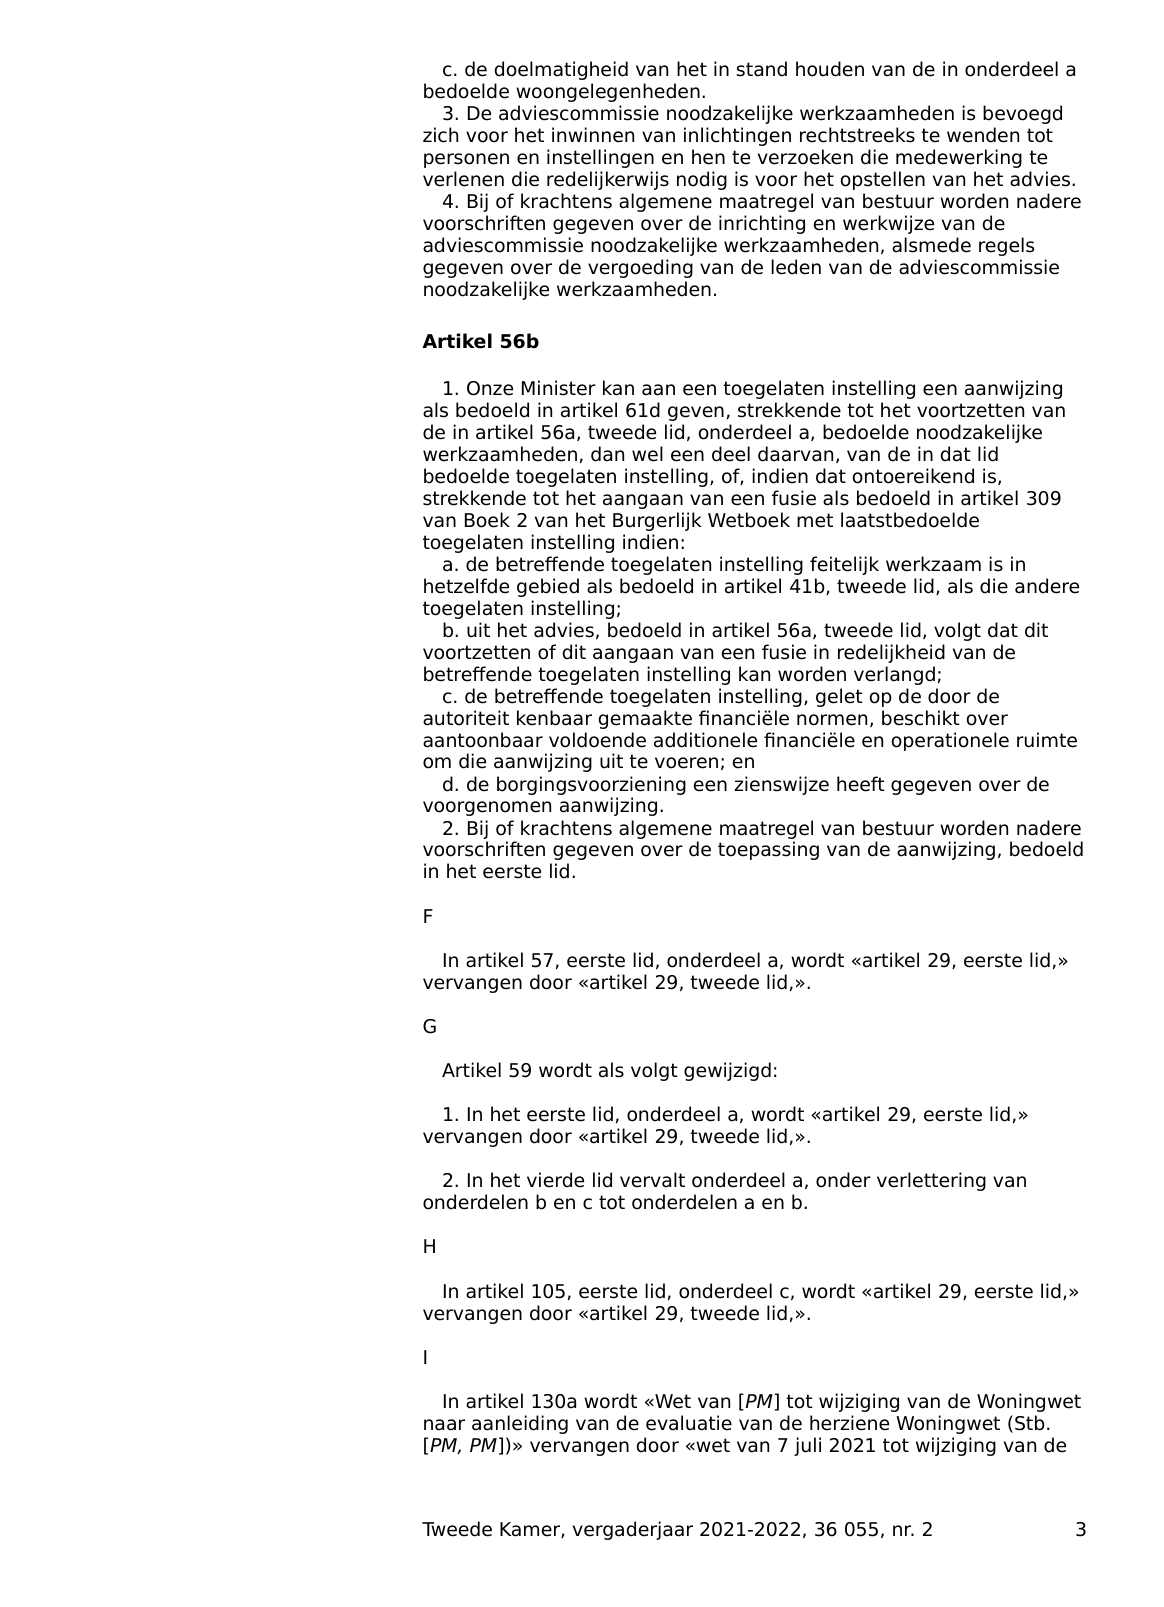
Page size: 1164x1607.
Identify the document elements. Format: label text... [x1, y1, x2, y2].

text b. uit het advies, bedoeld in artikel 56a, tweede lid, volgt dat dit voortzetten of dit aangaan van een fusie in redelijkheid van de betreffende toegelaten instelling kan worden verlangd; [422, 619, 1087, 686]
text In artikel 57, eerste lid, onderdeel a, wordt «artikel 29, eerste lid,» vervangen door «artikel 29, tweede lid,». [422, 950, 1087, 994]
text F [422, 906, 1087, 927]
text G [422, 1016, 1087, 1038]
text I [422, 1347, 1087, 1369]
text Artikel 59 wordt als volgt gewijzigd: [422, 1060, 1087, 1082]
text 3. De adviescommissie noodzakelijke werkzaamheden is bevoegd zich voor het inwinnen van inlichtingen rechtstreeks te wenden tot personen en instellingen en hen te verzoeken die medewerking te verlenen die redelijkerwijs nodig is voor het opstellen van het advies. [422, 103, 1087, 191]
text d. de borgingsvoorziening een zienswijze heeft gegeven over de voorgenomen aanwijzing. [422, 773, 1087, 817]
subtitle Artikel 56b [422, 331, 1087, 353]
text 4. Bij of krachtens algemene maatregel van bestuur worden nadere voorschriften gegeven over de inrichting en werkwijze van de adviescommissie noodzakelijke werkzaamheden, alsmede regels gegeven over de vergoeding van de leden van de adviescommissie noodzakelijke werkzaamheden. [422, 191, 1087, 301]
text 2. In het vierde lid vervalt onderdeel a, onder verlettering van onderdelen b en c tot onderdelen a en b. [422, 1170, 1087, 1214]
text 1. Onze Minister kan aan een toegelaten instelling een aanwijzing als bedoeld in artikel 61d geven, strekkende tot het voortzetten van de in artikel 56a, tweede lid, onderdeel a, bedoelde noodzakelijke werkzaamheden, dan wel een deel daarvan, van de in dat lid bedoelde toegelaten instelling, of, indien dat ontoereikend is, strekkende tot het aangaan van een fusie als bedoeld in artikel 309 van Boek 2 van het Burgerlijk Wetboek met laatstbedoelde toegelaten instelling indien: [422, 378, 1087, 554]
text c. de doelmatigheid van het in stand houden van de in onderdeel a bedoelde woongelegenheden. [422, 59, 1087, 103]
text In artikel 105, eerste lid, onderdeel c, wordt «artikel 29, eerste lid,» vervangen door «artikel 29, tweede lid,». [422, 1281, 1087, 1324]
text 2. Bij of krachtens algemene maatregel van bestuur worden nadere voorschriften gegeven over de toepassing van de aanwijzing, bedoeld in het eerste lid. [422, 817, 1087, 883]
text In artikel 130a wordt «Wet van [PM] tot wijziging van de Woningwet naar aanleiding van de evaluatie van de herziene Woningwet (Stb. [PM, PM])» vervangen door «wet van 7 juli 2021 tot wijziging van de [422, 1391, 1087, 1457]
text 1. In het eerste lid, onderdeel a, wordt «artikel 29, eerste lid,» vervangen door «artikel 29, tweede lid,». [422, 1104, 1087, 1148]
text c. de betreffende toegelaten instelling, gelet op de door de autoriteit kenbaar gemaakte financiële normen, beschikt over aantoonbaar voldoende additionele financiële en operationele ruimte om die aanwijzing uit te voeren; en [422, 686, 1087, 773]
text a. de betreffende toegelaten instelling feitelijk werkzaam is in hetzelfde gebied als bedoeld in artikel 41b, tweede lid, als die andere toegelaten instelling; [422, 554, 1087, 619]
text H [422, 1236, 1087, 1258]
